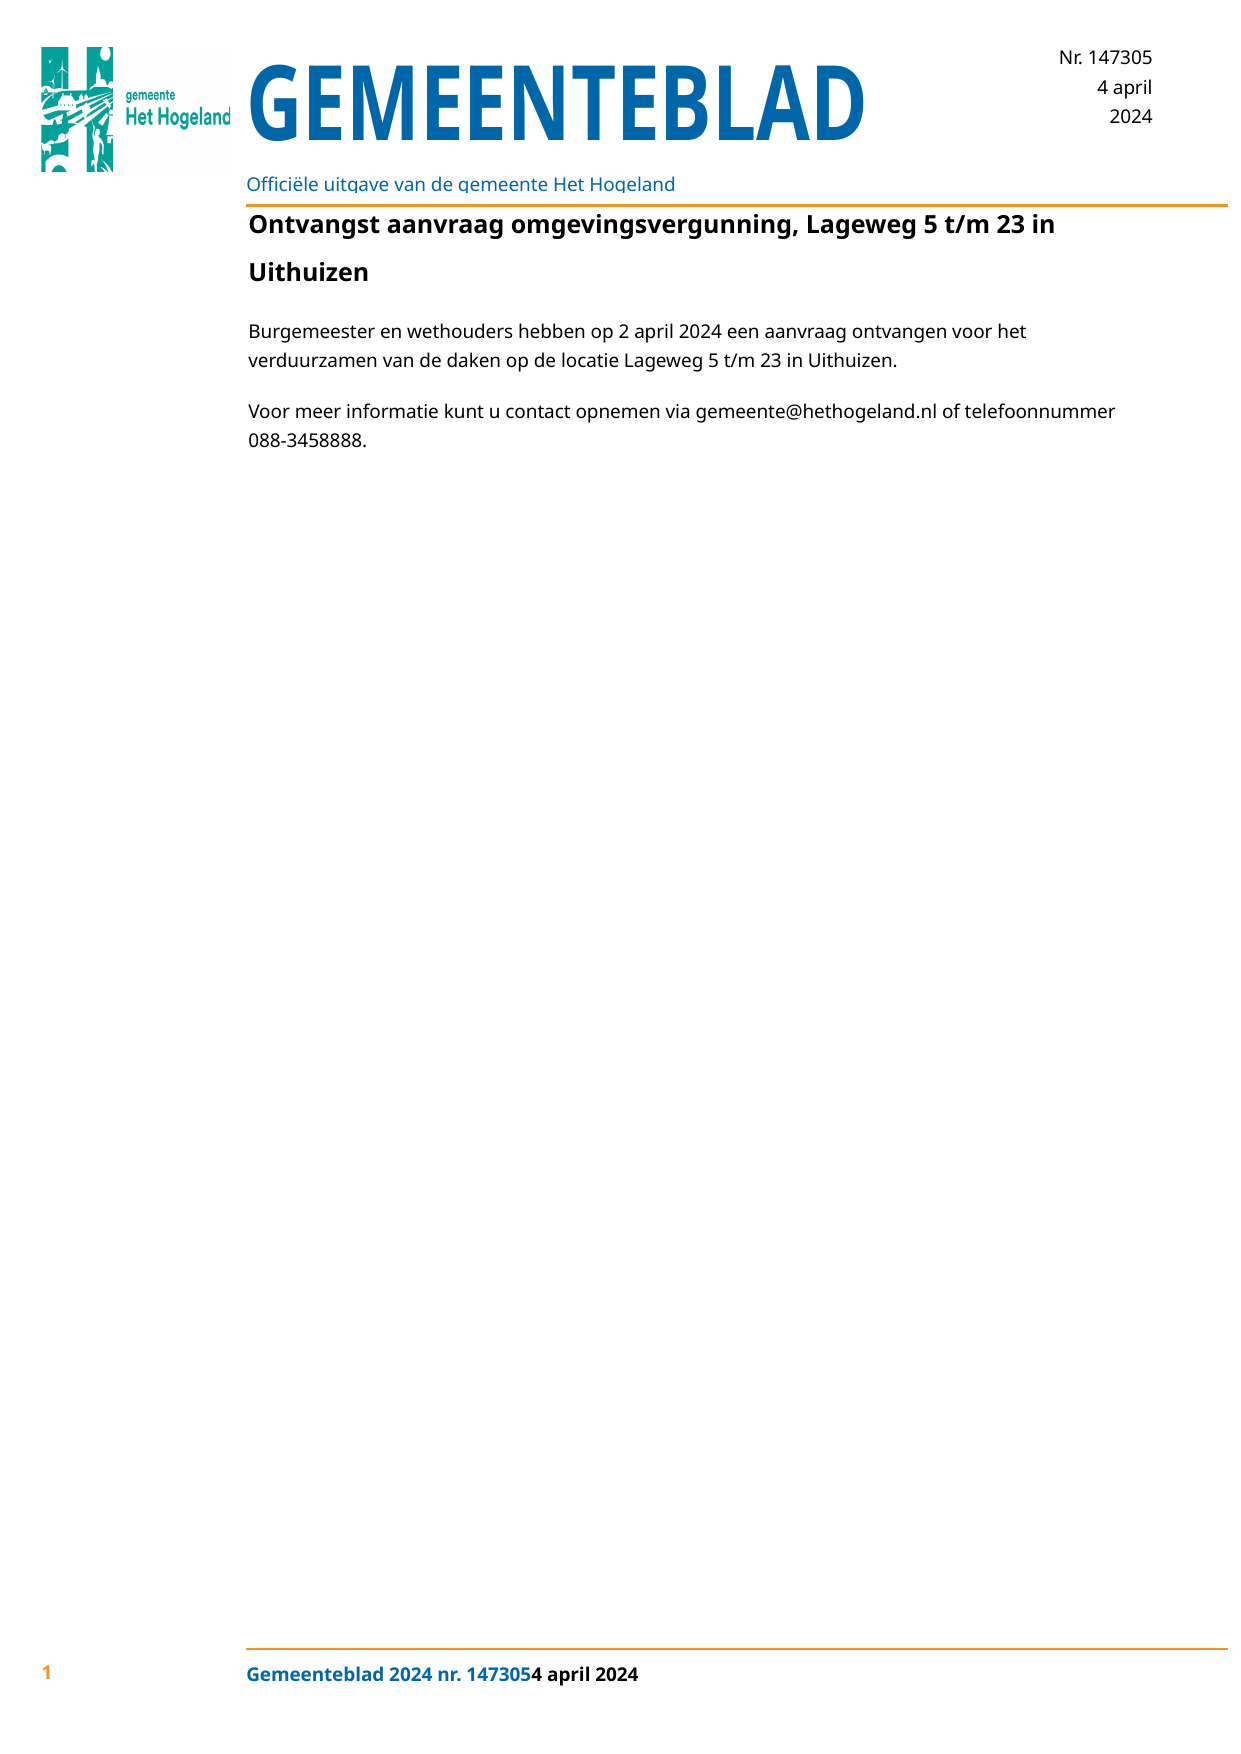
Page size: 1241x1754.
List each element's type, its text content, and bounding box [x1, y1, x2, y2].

text Ontvangst aanvraag omgevingsvergunning, Lageweg 5 t/m 23 in Uithuizen [248, 207, 1152, 288]
text Burgemeester en wethouders hebben op 2 april 2024 een aanvraag ontvangen voor het verduurzamen van de daken op de locatie Lageweg 5 t/m 23 in Uithuizen. [248, 318, 1152, 373]
picture [41, 47, 231, 172]
text Voor meer informatie kunt u contact opnemen via gemeente@hethogeland.nl of telefoonnummer 088-3458888. [248, 398, 1152, 453]
